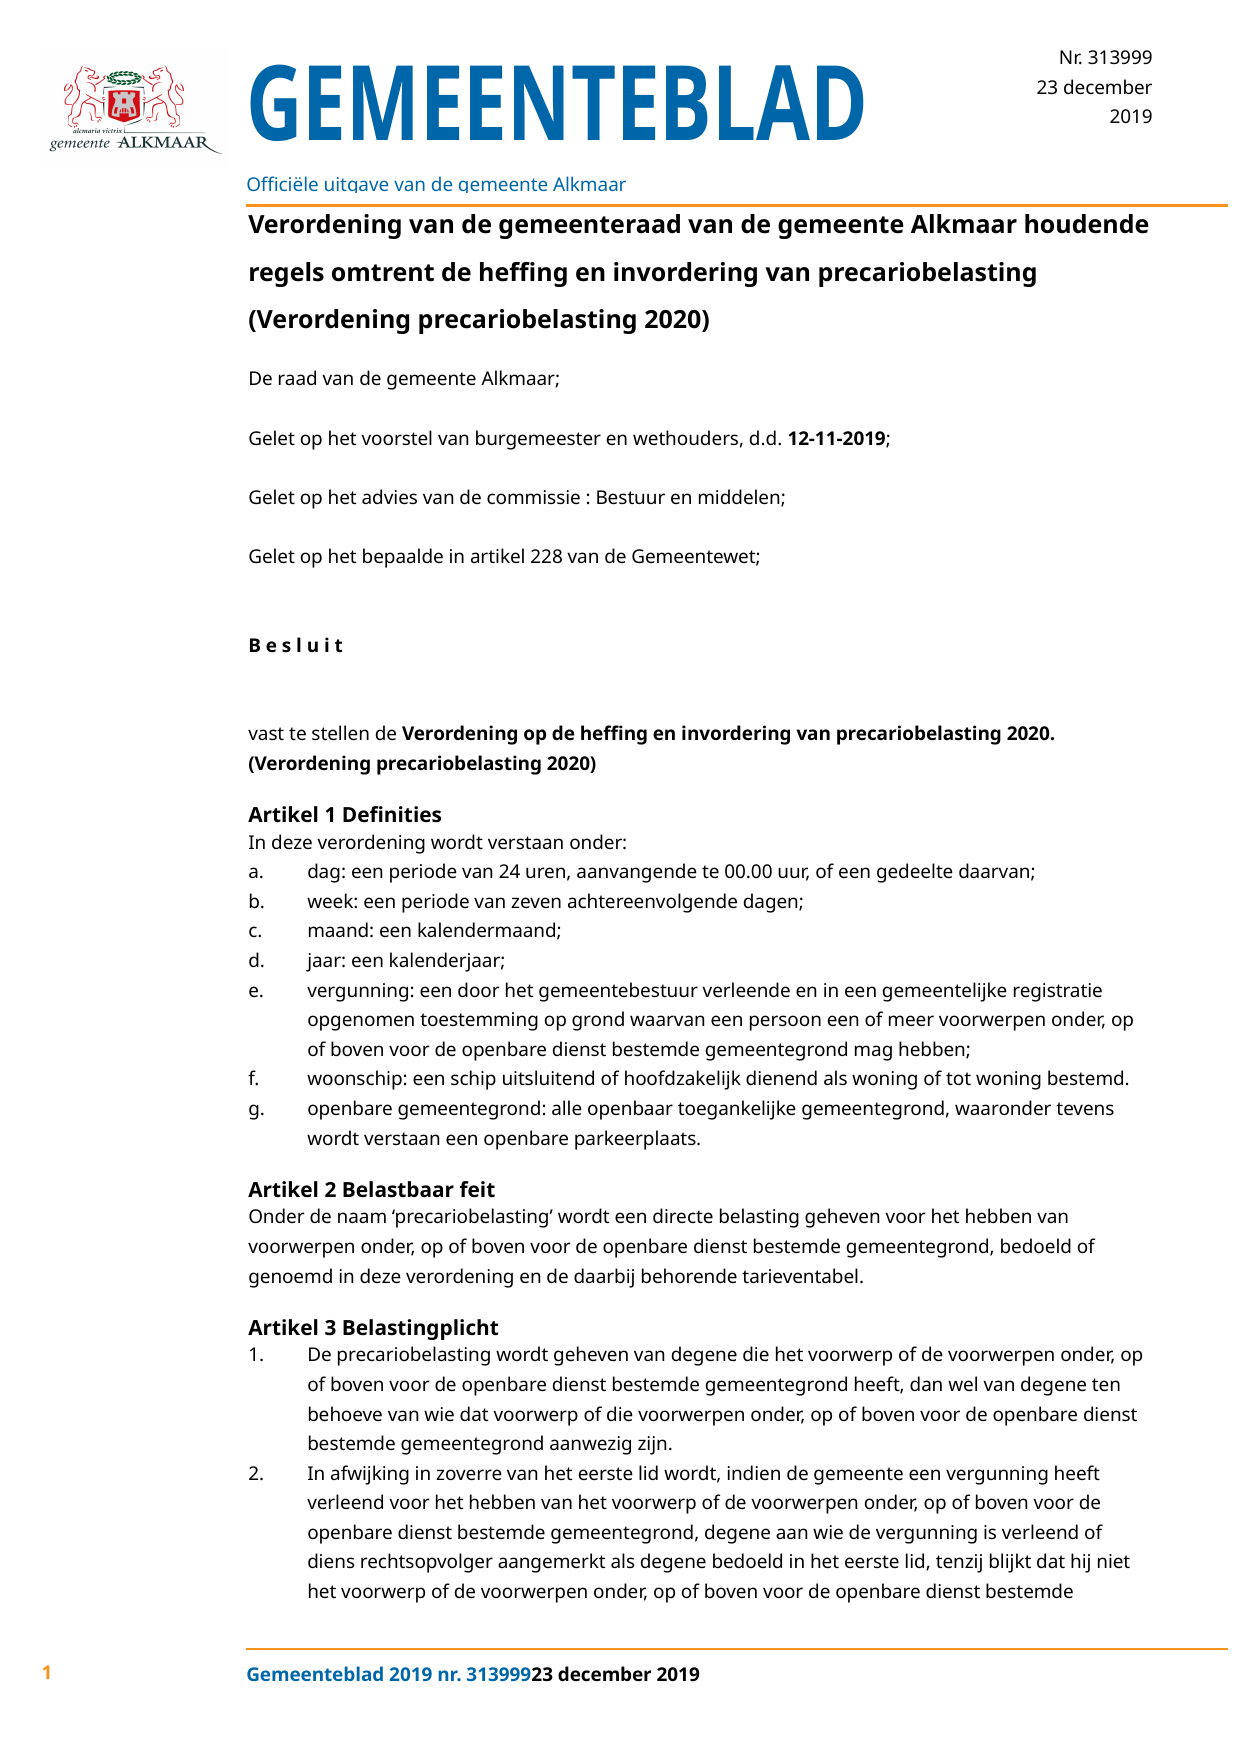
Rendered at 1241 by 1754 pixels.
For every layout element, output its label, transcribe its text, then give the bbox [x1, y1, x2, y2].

text Gelet op het advies van de commissie : Bestuur en middelen; [248, 484, 1152, 509]
text (Verordening precariobelasting 2020) [248, 750, 1152, 776]
list maand: een kalendermaand; [248, 918, 1152, 943]
list week: een periode van zeven achtereenvolgende dagen; [248, 888, 1152, 914]
text Gelet op het voorstel van burgemeester en wethouders, d.d. 12-11-2019; [248, 425, 1152, 450]
text Artikel 3 Belastingplicht [248, 1313, 1152, 1342]
text Artikel 1 Definities [248, 801, 1152, 829]
text Artikel 2 Belastbaar feit [248, 1175, 1152, 1204]
text Gelet op het bepaalde in artikel 228 van de Gemeentewet; [248, 543, 1152, 569]
list De precariobelasting wordt geheven van degene die het voorwerp of de voorwerpen onder, op of boven voor de openbare dienst bestemde gemeentegrond heeft, dan wel van degene ten behoeve van wie dat voorwerp of die voorwerpen onder, op of boven voor de openbare dienst bestemde gemeentegrond aanwezig zijn. [248, 1342, 1152, 1456]
text In deze verordening wordt verstaan onder: [248, 829, 1152, 855]
list vergunning: een door het gemeentebestuur verleende en in een gemeentelijke registratie opgenomen toestemming op grond waarvan een persoon een of meer voorwerpen onder, op of boven voor de openbare dienst bestemde gemeentegrond mag hebben; [248, 977, 1152, 1062]
text Onder de naam ‘precariobelasting’ wordt een directe belasting geheven voor het hebben van voorwerpen onder, op of boven voor de openbare dienst bestemde gemeentegrond, bedoeld of genoemd in deze verordening en de daarbij behorende tarieventabel. [248, 1204, 1152, 1288]
list jaar: een kalenderjaar; [248, 947, 1152, 973]
list woonschip: een schip uitsluitend of hoofdzakelijk dienend als woning of tot woning bestemd. [248, 1066, 1152, 1091]
text B e s l u i t [248, 632, 1152, 657]
text Verordening van de gemeenteraad van de gemeente Alkmaar houdende regels omtrent de heffing en invordering van precariobelasting (Verordening precariobelasting 2020) [248, 207, 1152, 336]
picture [41, 47, 231, 172]
text vast te stellen de Verordening op de heffing en invordering van precariobelasting 2020. [248, 721, 1152, 746]
list dag: een periode van 24 uren, aanvangende te 00.00 uur, of een gedeelte daarvan; [248, 858, 1152, 884]
text De raad van de gemeente Alkmaar; [248, 366, 1152, 391]
list openbare gemeentegrond: alle openbaar toegankelijke gemeentegrond, waaronder tevens wordt verstaan een openbare parkeerplaats. [248, 1095, 1152, 1151]
list In afwijking in zoverre van het eerste lid wordt, indien de gemeente een vergunning heeft verleend voor het hebben van het voorwerp of de voorwerpen onder, op of boven voor de openbare dienst bestemde gemeentegrond, degene aan wie de vergunning is verleend of diens rechtsopvolger aangemerkt als degene bedoeld in het eerste lid, tenzij blijkt dat hij niet het voorwerp of de voorwerpen onder, op of boven voor de openbare dienst bestemde [248, 1460, 1152, 1604]
